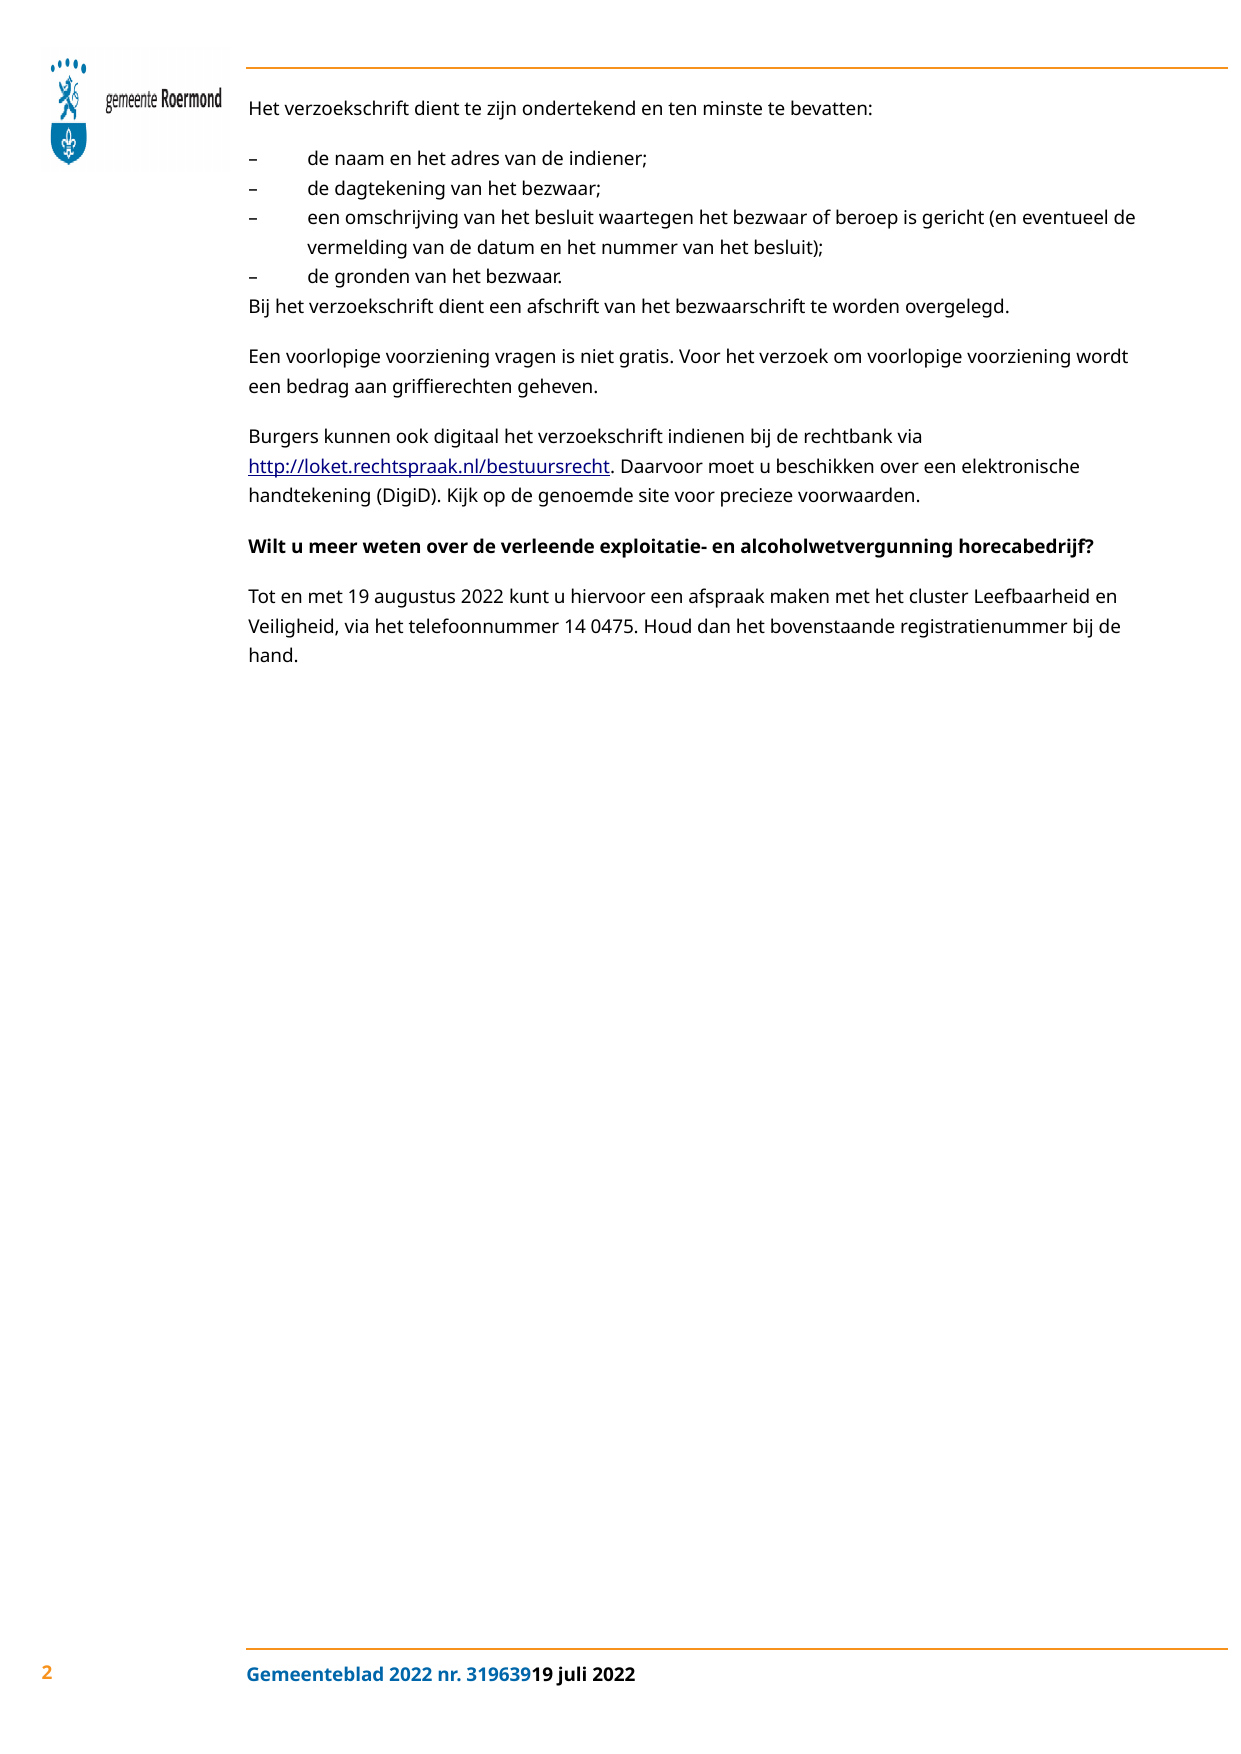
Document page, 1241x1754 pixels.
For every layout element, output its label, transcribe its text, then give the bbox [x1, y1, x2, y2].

text Een voorlopige voorziening vragen is niet gratis. Voor het verzoek om voorlopige voorziening wordt een bedrag aan griffierechten geheven. [248, 343, 1152, 399]
list de naam en het adres van de indiener; [248, 145, 1152, 171]
list de dagtekening van het bezwaar; [248, 175, 1152, 201]
text Tot en met 19 augustus 2022 kunt u hiervoor een afspraak maken met het cluster Leefbaarheid en Veiligheid, via het telefoonnummer 14 0475. Houd dan het bovenstaande registratienummer bij de hand. [248, 583, 1152, 668]
text Burgers kunnen ook digitaal het verzoekschrift indienen bij de rechtbank via http://loket.rechtspraak.nl/bestuursrecht. Daarvoor moet u beschikken over een elektronische handtekening (DigiD). Kijk op de genoemde site voor precieze voorwaarden. [248, 423, 1152, 508]
picture [41, 47, 231, 172]
text Het verzoekschrift dient te zijn ondertekend en ten minste te bevatten: [248, 95, 1152, 121]
list een omschrijving van het besluit waartegen het bezwaar of beroep is gericht (en eventueel de vermelding van de datum en het nummer van het besluit); [248, 204, 1152, 260]
list de gronden van het bezwaar. [248, 263, 1152, 289]
text Wilt u meer weten over de verleende exploitatie- en alcoholwetvergunning horecabedrijf? [248, 533, 1152, 559]
text Bij het verzoekschrift dient een afschrift van het bezwaarschrift te worden overgelegd. [248, 293, 1152, 319]
